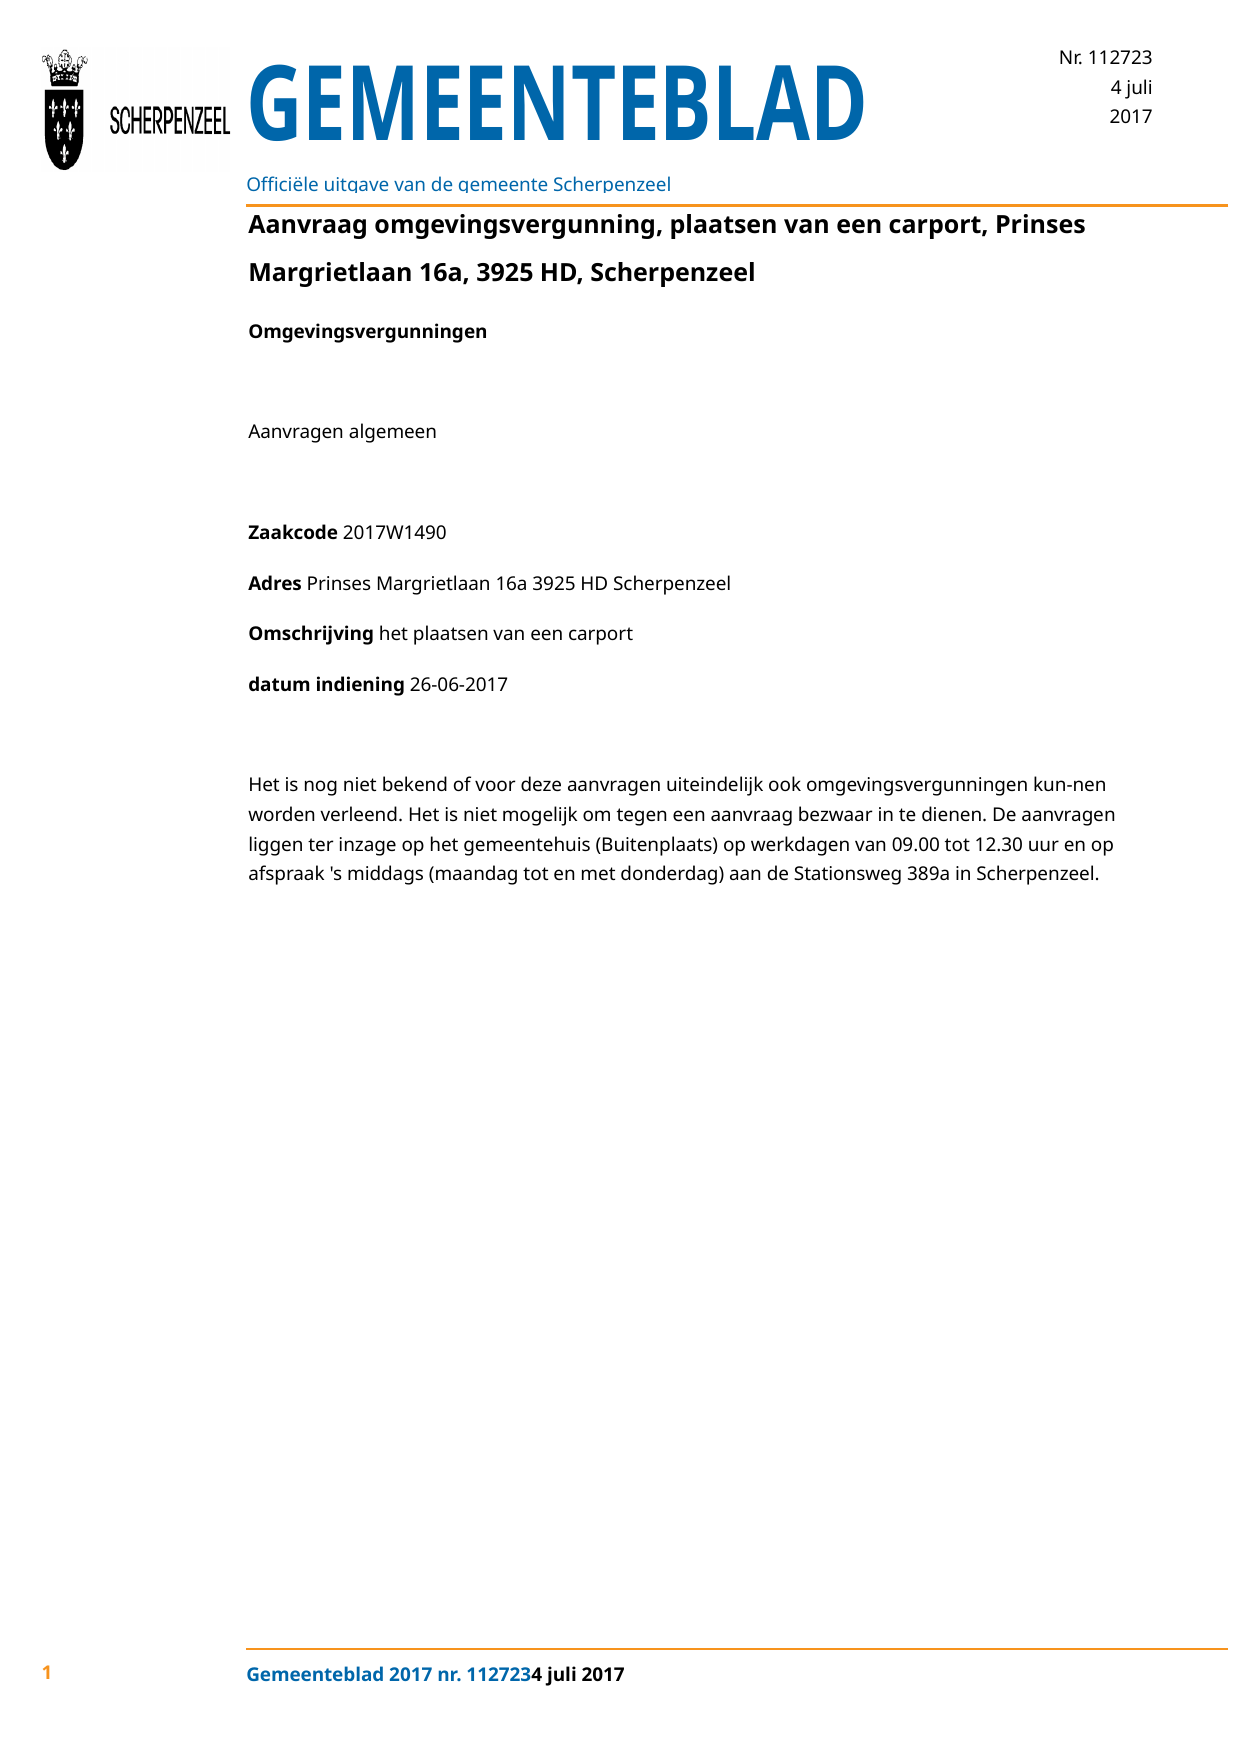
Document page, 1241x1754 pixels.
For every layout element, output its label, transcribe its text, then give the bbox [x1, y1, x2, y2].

text Zaakcode 2017W1490 [248, 519, 1152, 545]
picture [41, 47, 231, 172]
text Aanvraag omgevingsvergunning, plaatsen van een carport, Prinses Margrietlaan 16a, 3925 HD, Scherpenzeel [248, 207, 1152, 288]
text Omgevingsvergunningen [248, 318, 1152, 344]
text Het is nog niet bekend of voor deze aanvragen uiteindelijk ook omgevingsvergunningen kun-nen worden verleend. Het is niet mogelijk om tegen een aanvraag bezwaar in te dienen. De aanvragen liggen ter inzage op het gemeentehuis (Buitenplaats) op werkdagen van 09.00 tot 12.30 uur en op afspraak 's middags (maandag tot en met donderdag) aan de Stationsweg 389a in Scherpenzeel. [248, 772, 1152, 886]
text Omschrijving het plaatsen van een carport [248, 620, 1152, 646]
text Adres Prinses Margrietlaan 16a 3925 HD Scherpenzeel [248, 570, 1152, 596]
text datum indiening 26-06-2017 [248, 671, 1152, 697]
text Aanvragen algemeen [248, 419, 1152, 444]
